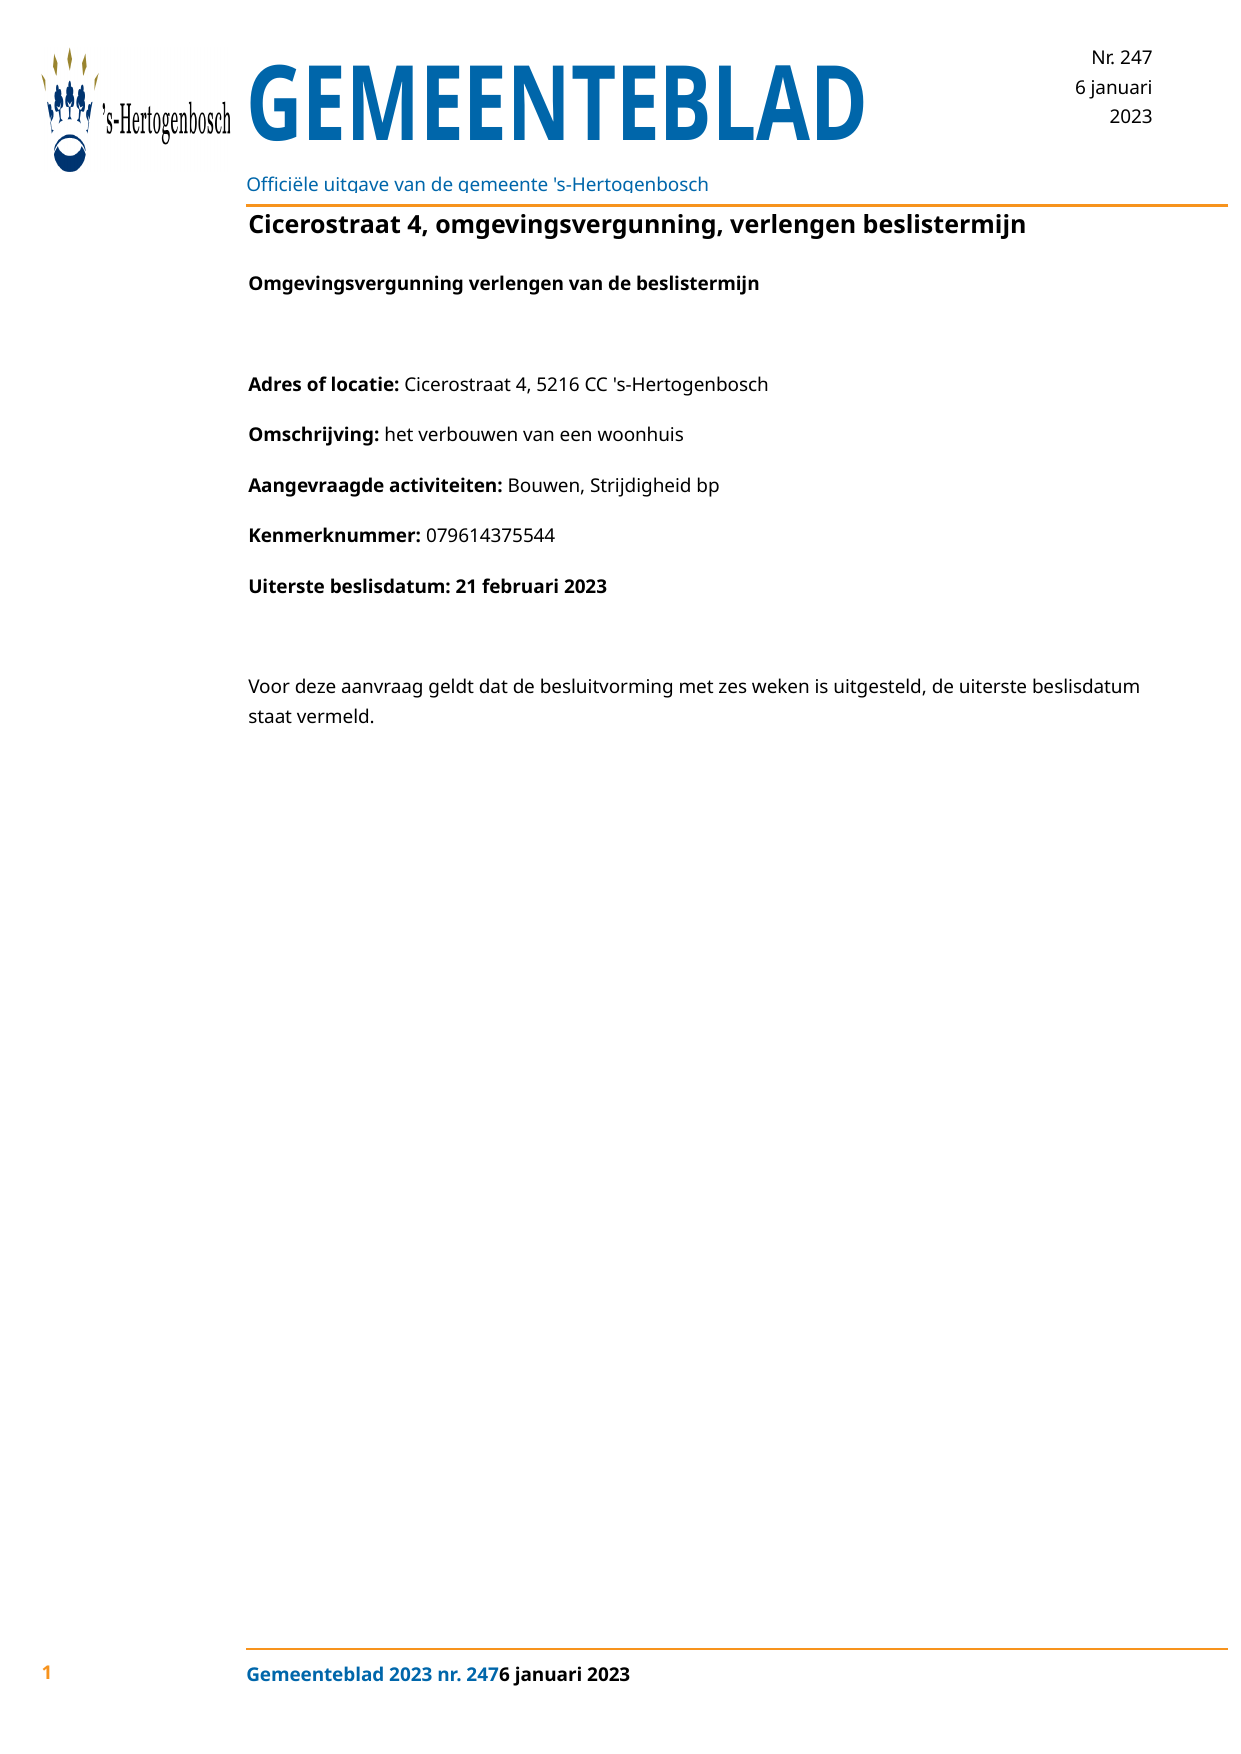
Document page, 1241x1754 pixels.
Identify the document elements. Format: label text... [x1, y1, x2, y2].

text Cicerostraat 4, omgevingsvergunning, verlengen beslistermijn [248, 207, 1152, 241]
text Adres of locatie: Cicerostraat 4, 5216 CC 's-Hertogenbosch [248, 371, 1152, 397]
picture [41, 47, 231, 172]
text Voor deze aanvraag geldt dat de besluitvorming met zes weken is uitgesteld, de uiterste beslisdatum staat vermeld. [248, 674, 1152, 729]
text Omgevingsvergunning verlengen van de beslistermijn [248, 270, 1152, 296]
text Kenmerknummer: 079614375544 [248, 522, 1152, 548]
text Omschrijving: het verbouwen van een woonhuis [248, 422, 1152, 447]
text Uiterste beslisdatum: 21 februari 2023 [248, 573, 1152, 598]
text Aangevraagde activiteiten: Bouwen, Strijdigheid bp [248, 472, 1152, 498]
